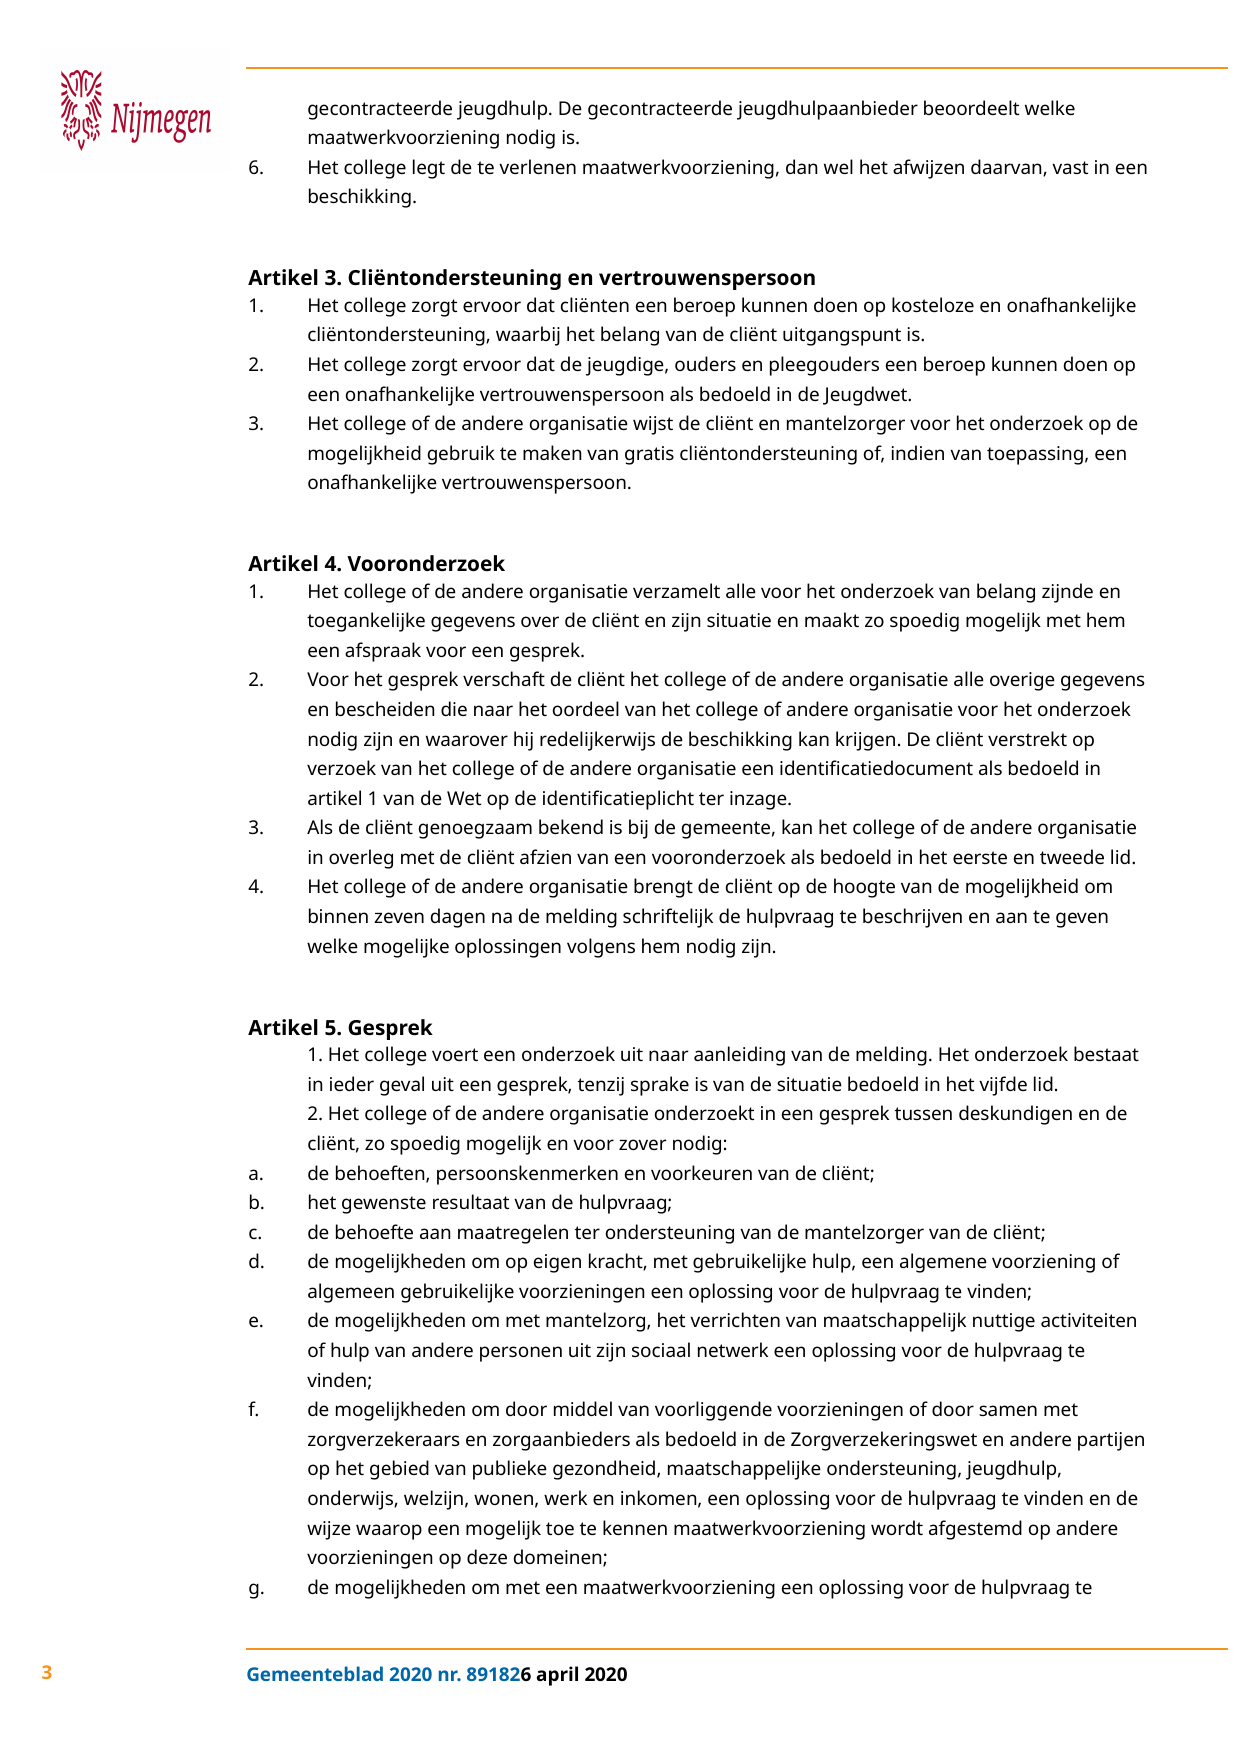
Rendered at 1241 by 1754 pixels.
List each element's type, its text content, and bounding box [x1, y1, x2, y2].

list Het college zorgt ervoor dat de jeugdige, ouders en pleegouders een beroep kunnen doen op een onafhankelijke vertrouwenspersoon als bedoeld in de Jeugdwet. [248, 351, 1152, 406]
list Als de cliënt genoegzaam bekend is bij de gemeente, kan het college of de andere organisatie in overleg met de cliënt afzien van een vooronderzoek als bedoeld in het eerste en tweede lid. [248, 814, 1152, 870]
picture [41, 47, 231, 172]
list gecontracteerde jeugdhulp. De gecontracteerde jeugdhulpaanbieder beoordeelt welke maatwerkvoorziening nodig is. [248, 95, 1152, 150]
list de mogelijkheden om met een maatwerkvoorziening een oplossing voor de hulpvraag te [248, 1574, 1152, 1599]
list Het college of de andere organisatie wijst de cliënt en mantelzorger voor het onderzoek op de mogelijkheid gebruik te maken van gratis cliëntondersteuning of, indien van toepassing, een onafhankelijke vertrouwenspersoon. [248, 410, 1152, 495]
text Artikel 4. Vooronderzoek [248, 549, 1152, 578]
list Het college legt de te verlenen maatwerkvoorziening, dan wel het afwijzen daarvan, vast in een beschikking. [248, 154, 1152, 209]
list het gewenste resultaat van de hulpvraag; [248, 1189, 1152, 1215]
list de behoeften, persoonskenmerken en voorkeuren van de cliënt; [248, 1160, 1152, 1185]
list 2. Het college of de andere organisatie onderzoekt in een gesprek tussen deskundigen en de cliënt, zo spoedig mogelijk en voor zover nodig: [248, 1101, 1152, 1156]
list Het college of de andere organisatie verzamelt alle voor het onderzoek van belang zijnde en toegankelijke gegevens over de cliënt en zijn situatie en maakt zo spoedig mogelijk met hem een afspraak voor een gesprek. [248, 578, 1152, 663]
text Artikel 5. Gesprek [248, 1013, 1152, 1041]
list Het college zorgt ervoor dat cliënten een beroep kunnen doen op kosteloze en onafhankelijke cliëntondersteuning, waarbij het belang van de cliënt uitgangspunt is. [248, 292, 1152, 347]
list de behoefte aan maatregelen ter ondersteuning van de mantelzorger van de cliënt; [248, 1219, 1152, 1244]
list de mogelijkheden om met mantelzorg, het verrichten van maatschappelijk nuttige activiteiten of hulp van andere personen uit zijn sociaal netwerk een oplossing voor de hulpvraag te vinden; [248, 1308, 1152, 1392]
list de mogelijkheden om op eigen kracht, met gebruikelijke hulp, een algemene voorziening of algemeen gebruikelijke voorzieningen een oplossing voor de hulpvraag te vinden; [248, 1248, 1152, 1304]
text Artikel 3. Cliëntondersteuning en vertrouwenspersoon [248, 263, 1152, 292]
list Het college of de andere organisatie brengt de cliënt op de hoogte van de mogelijkheid om binnen zeven dagen na de melding schriftelijk de hulpvraag te beschrijven en aan te geven welke mogelijke oplossingen volgens hem nodig zijn. [248, 874, 1152, 959]
list Voor het gesprek verschaft de cliënt het college of de andere organisatie alle overige gegevens en bescheiden die naar het oordeel van het college of andere organisatie voor het onderzoek nodig zijn en waarover hij redelijkerwijs de beschikking kan krijgen. De cliënt verstrekt op verzoek van het college of de andere organisatie een identificatiedocument als bedoeld in artikel 1 van de Wet op de identificatieplicht ter inzage. [248, 667, 1152, 811]
list de mogelijkheden om door middel van voorliggende voorzieningen of door samen met zorgverzekeraars en zorgaanbieders als bedoeld in de Zorgverzekeringswet en andere partijen op het gebied van publieke gezondheid, maatschappelijke ondersteuning, jeugdhulp, onderwijs, welzijn, wonen, werk en inkomen, een oplossing voor de hulpvraag te vinden en de wijze waarop een mogelijk toe te kennen maatwerkvoorziening wordt afgestemd op andere voorzieningen op deze domeinen; [248, 1396, 1152, 1570]
list 1. Het college voert een onderzoek uit naar aanleiding van de melding. Het onderzoek bestaat in ieder geval uit een gesprek, tenzij sprake is van de situatie bedoeld in het vijfde lid. [248, 1041, 1152, 1097]
